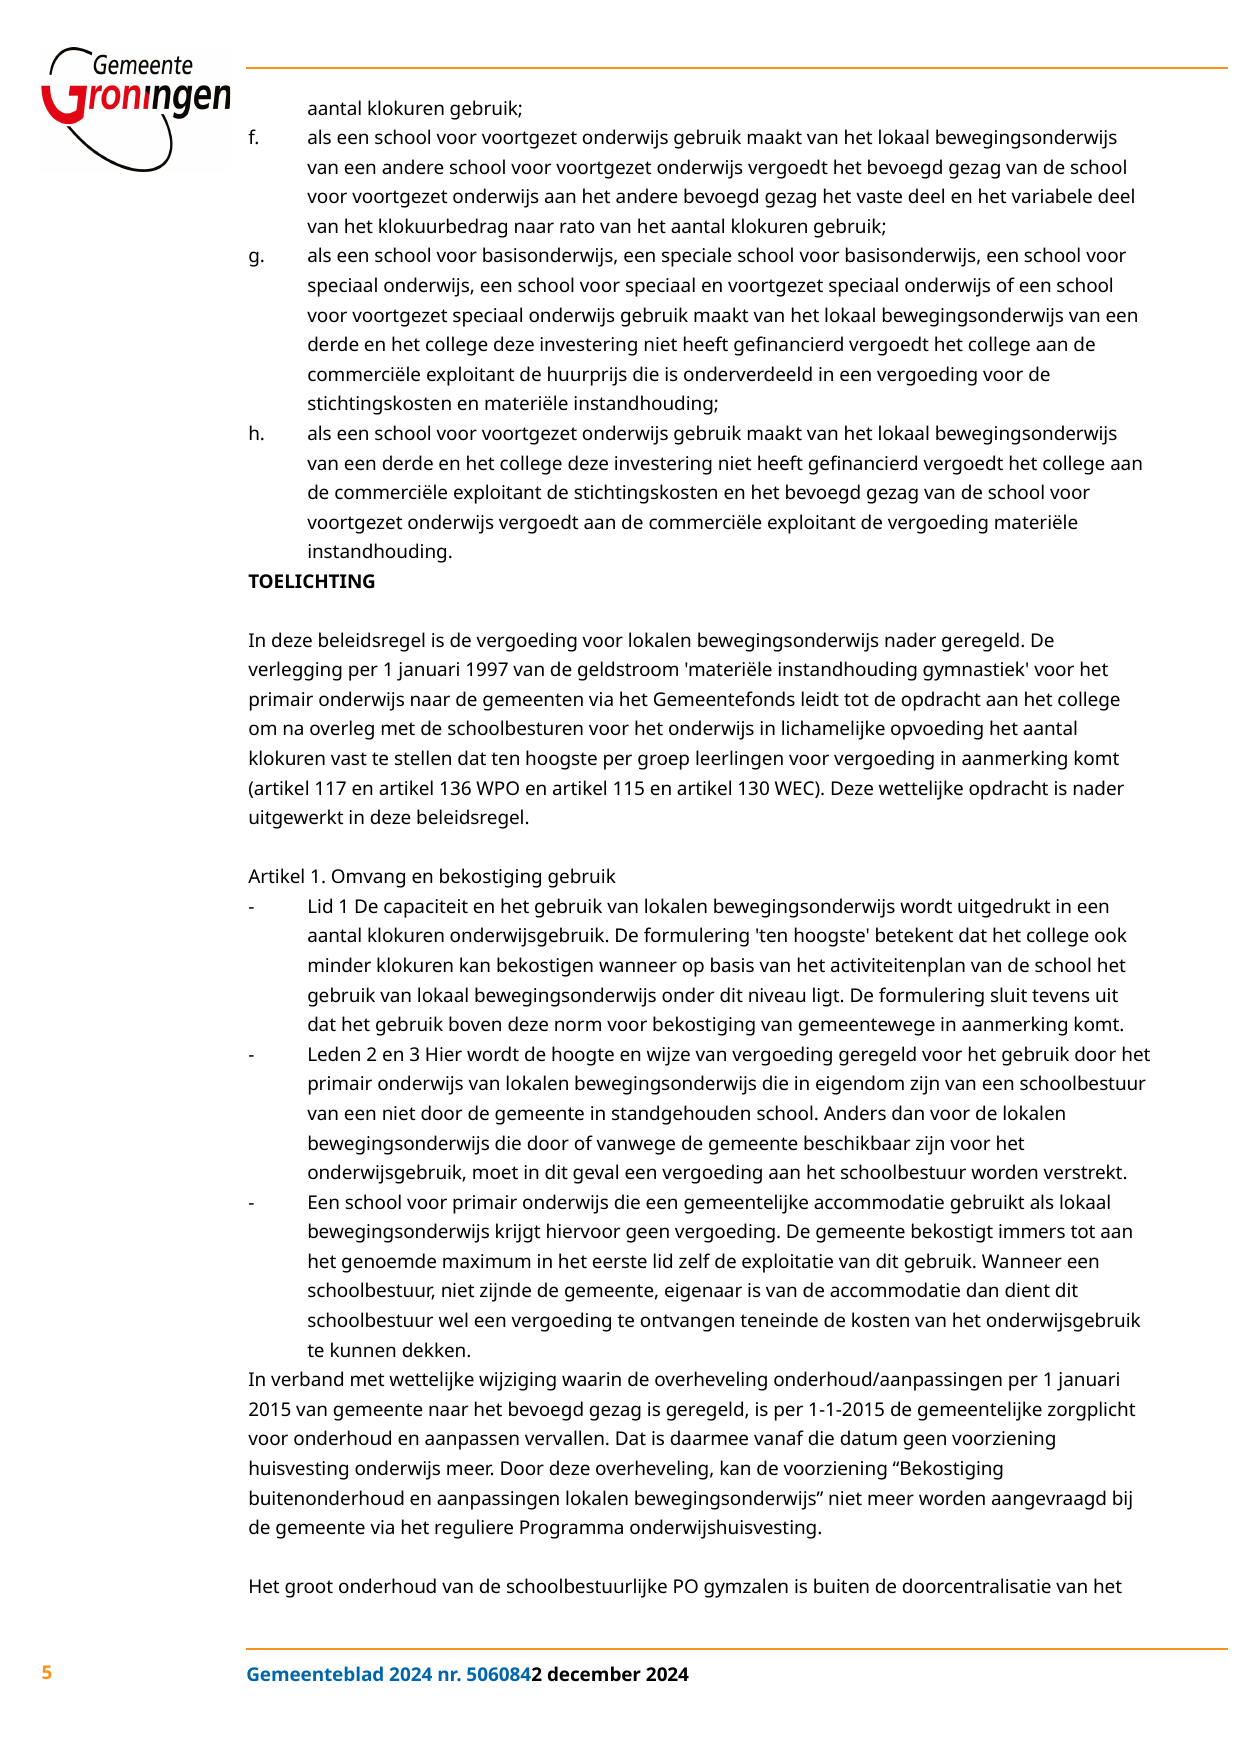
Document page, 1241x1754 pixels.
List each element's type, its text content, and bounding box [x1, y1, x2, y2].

list aantal klokuren gebruik; [248, 95, 1152, 121]
text In deze beleidsregel is de vergoeding voor lokalen bewegingsonderwijs nader geregeld. De verlegging per 1 januari 1997 van de geldstroom 'materiële instandhouding gymnastiek' voor het primair onderwijs naar de gemeenten via het Gemeentefonds leidt tot de opdracht aan het college om na overleg met de schoolbesturen voor het onderwijs in lichamelijke opvoeding het aantal klokuren vast te stellen dat ten hoogste per groep leerlingen voor vergoeding in aanmerking komt (artikel 117 en artikel 136 WPO en artikel 115 en artikel 130 WEC). Deze wettelijke opdracht is nader uitgewerkt in deze beleidsregel. [248, 627, 1152, 830]
picture [41, 47, 231, 172]
text Het groot onderhoud van de schoolbestuurlijke PO gymzalen is buiten de doorcentralisatie van het [248, 1573, 1152, 1599]
table_header TOELICHTING [248, 568, 1152, 594]
list als een school voor voortgezet onderwijs gebruik maakt van het lokaal bewegingsonderwijs van een andere school voor voortgezet onderwijs vergoedt het bevoegd gezag van de school voor voortgezet onderwijs aan het andere bevoegd gezag het vaste deel en het variabele deel van het klokuurbedrag naar rato van het aantal klokuren gebruik; [248, 124, 1152, 239]
text Artikel 1. Omvang en bekostiging gebruik [248, 863, 1152, 889]
list Leden 2 en 3 Hier wordt de hoogte en wijze van vergoeding geregeld voor het gebruik door het primair onderwijs van lokalen bewegingsonderwijs die in eigendom zijn van een schoolbestuur van een niet door de gemeente in standgehouden school. Anders dan voor de lokalen bewegingsonderwijs die door of vanwege de gemeente beschikbaar zijn voor het onderwijsgebruik, moet in dit geval een vergoeding aan het schoolbestuur worden verstrekt. [248, 1041, 1152, 1185]
text In verband met wettelijke wijziging waarin de overheveling onderhoud/aanpassingen per 1 januari 2015 van gemeente naar het bevoegd gezag is geregeld, is per 1-1-2015 de gemeentelijke zorgplicht voor onderhoud en aanpassen vervallen. Dat is daarmee vanaf die datum geen voorziening huisvesting onderwijs meer. Door deze overheveling, kan de voorziening “Bekostiging buitenonderhoud en aanpassingen lokalen bewegingsonderwijs” niet meer worden aangevraagd bij de gemeente via het reguliere Programma onderwijshuisvesting. [248, 1366, 1152, 1540]
list als een school voor basisonderwijs, een speciale school voor basisonderwijs, een school voor speciaal onderwijs, een school voor speciaal en voortgezet speciaal onderwijs of een school voor voortgezet speciaal onderwijs gebruik maakt van het lokaal bewegingsonderwijs van een derde en het college deze investering niet heeft gefinancierd vergoedt het college aan de commerciële exploitant de huurprijs die is onderverdeeld in een vergoeding voor de stichtingskosten en materiële instandhouding; [248, 243, 1152, 416]
list als een school voor voortgezet onderwijs gebruik maakt van het lokaal bewegingsonderwijs van een derde en het college deze investering niet heeft gefinancierd vergoedt het college aan de commerciële exploitant de stichtingskosten en het bevoegd gezag van de school voor voortgezet onderwijs vergoedt aan de commerciële exploitant de vergoeding materiële instandhouding. [248, 420, 1152, 564]
list Een school voor primair onderwijs die een gemeentelijke accommodatie gebruikt als lokaal bewegingsonderwijs krijgt hiervoor geen vergoeding. De gemeente bekostigt immers tot aan het genoemde maximum in het eerste lid zelf de exploitatie van dit gebruik. Wanneer een schoolbestuur, niet zijnde de gemeente, eigenaar is van de accommodatie dan dient dit schoolbestuur wel een vergoeding te ontvangen teneinde de kosten van het onderwijsgebruik te kunnen dekken. [248, 1189, 1152, 1362]
list Lid 1 De capaciteit en het gebruik van lokalen bewegingsonderwijs wordt uitgedrukt in een aantal klokuren onderwijsgebruik. De formulering 'ten hoogste' betekent dat het college ook minder klokuren kan bekostigen wanneer op basis van het activiteitenplan van de school het gebruik van lokaal bewegingsonderwijs onder dit niveau ligt. De formulering sluit tevens uit dat het gebruik boven deze norm voor bekostiging van gemeentewege in aanmerking komt. [248, 893, 1152, 1037]
